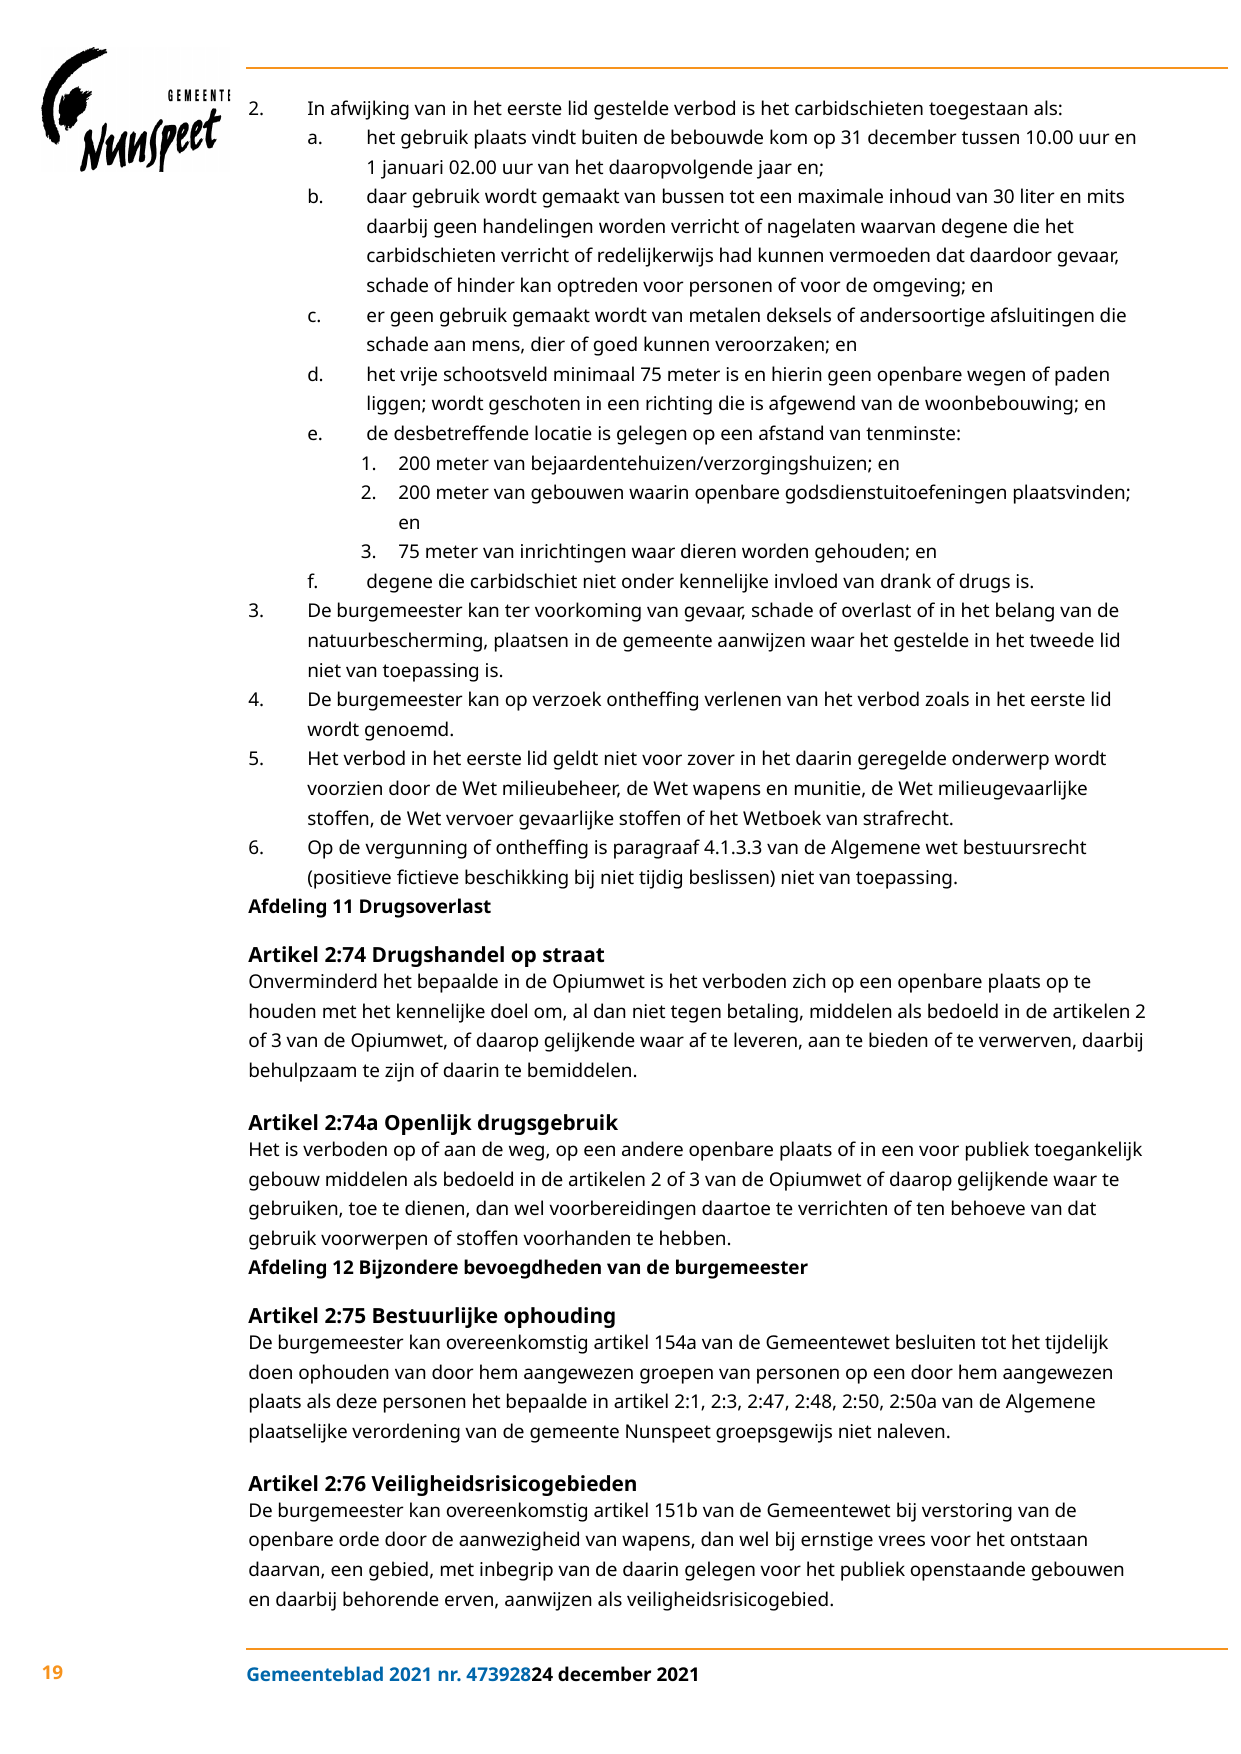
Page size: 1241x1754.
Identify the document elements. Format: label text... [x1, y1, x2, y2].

list De burgemeester kan op verzoek ontheffing verlenen van het verbod zoals in het eerste lid wordt genoemd. [248, 686, 1152, 742]
list het gebruik plaats vindt buiten de bebouwde kom op 31 december tussen 10.00 uur en 1 januari 02.00 uur van het daaropvolgende jaar en; [307, 124, 1152, 180]
text openbare orde door de aanwezigheid van wapens, dan wel bij ernstige vrees voor het ontstaan [248, 1527, 1152, 1552]
text Afdeling 12 Bijzondere bevoegdheden van de burgemeester [248, 1254, 1152, 1280]
text Artikel 2:74a Openlijk drugsgebruik [248, 1108, 1152, 1136]
text daarvan, een gebied, met inbegrip van de daarin gelegen voor het publiek openstaande gebouwen [248, 1556, 1152, 1582]
list In afwijking van in het eerste lid gestelde verbod is het carbidschieten toegestaan als: [248, 95, 1152, 121]
list 75 meter van inrichtingen waar dieren worden gehouden; en [361, 538, 1152, 564]
text Onverminderd het bepaalde in de Opiumwet is het verboden zich op een openbare plaats op te houden met het kennelijke doel om, al dan niet tegen betaling, middelen als bedoeld in de artikelen 2 of 3 van de Opiumwet, of daarop gelijkende waar af te leveren, aan te bieden of te verwerven, daarbij behulpzaam te zijn of daarin te bemiddelen. [248, 968, 1152, 1083]
text en daarbij behorende erven, aanwijzen als veiligheidsrisicogebied. [248, 1586, 1152, 1612]
list de desbetreffende locatie is gelegen op een afstand van tenminste: [307, 420, 1152, 446]
list degene die carbidschiet niet onder kennelijke invloed van drank of drugs is. [307, 568, 1152, 594]
picture [41, 47, 231, 172]
list 200 meter van gebouwen waarin openbare godsdienstuitoefeningen plaatsvinden; en [361, 479, 1152, 535]
list Het verbod in het eerste lid geldt niet voor zover in het daarin geregelde onderwerp wordt voorzien door de Wet milieubeheer, de Wet wapens en munitie, de Wet milieugevaarlijke stoffen, de Wet vervoer gevaarlijke stoffen of het Wetboek van strafrecht. [248, 746, 1152, 831]
text Het is verboden op of aan de weg, op een andere openbare plaats of in een voor publiek toegankelijk gebouw middelen als bedoeld in de artikelen 2 of 3 van de Opiumwet of daarop gelijkende waar te gebruiken, toe te dienen, dan wel voorbereidingen daartoe te verrichten of ten behoeve van dat gebruik voorwerpen of stoffen voorhanden te hebben. [248, 1136, 1152, 1251]
text De burgemeester kan overeenkomstig artikel 151b van de Gemeentewet bij verstoring van de [248, 1497, 1152, 1523]
list Op de vergunning of ontheffing is paragraaf 4.1.3.3 van de Algemene wet bestuursrecht (positieve fictieve beschikking bij niet tijdig beslissen) niet van toepassing. [248, 834, 1152, 890]
text De burgemeester kan overeenkomstig artikel 154a van de Gemeentewet besluiten tot het tijdelijk doen ophouden van door hem aangewezen groepen van personen op een door hem aangewezen plaats als deze personen het bepaalde in artikel 2:1, 2:3, 2:47, 2:48, 2:50, 2:50a van de Algemene plaatselijke verordening van de gemeente Nunspeet groepsgewijs niet naleven. [248, 1329, 1152, 1444]
list 200 meter van bejaardentehuizen/verzorgingshuizen; en [361, 450, 1152, 476]
list De burgemeester kan ter voorkoming van gevaar, schade of overlast of in het belang van de natuurbescherming, plaatsen in de gemeente aanwijzen waar het gestelde in het tweede lid niet van toepassing is. [248, 598, 1152, 683]
list daar gebruik wordt gemaakt van bussen tot een maximale inhoud van 30 liter en mits daarbij geen handelingen worden verricht of nagelaten waarvan degene die het carbidschieten verricht of redelijkerwijs had kunnen vermoeden dat daardoor gevaar, schade of hinder kan optreden voor personen of voor de omgeving; en [307, 183, 1152, 298]
text Artikel 2:74 Drugshandel op straat [248, 940, 1152, 968]
list het vrije schootsveld minimaal 75 meter is en hierin geen openbare wegen of paden liggen; wordt geschoten in een richting die is afgewend van de woonbebouwing; en [307, 361, 1152, 416]
text Artikel 2:76 Veiligheidsrisicogebieden [248, 1469, 1152, 1497]
list er geen gebruik gemaakt wordt van metalen deksels of andersoortige afsluitingen die schade aan mens, dier of goed kunnen veroorzaken; en [307, 302, 1152, 357]
text Artikel 2:75 Bestuurlijke ophouding [248, 1301, 1152, 1329]
text Afdeling 11 Drugsoverlast [248, 893, 1152, 919]
